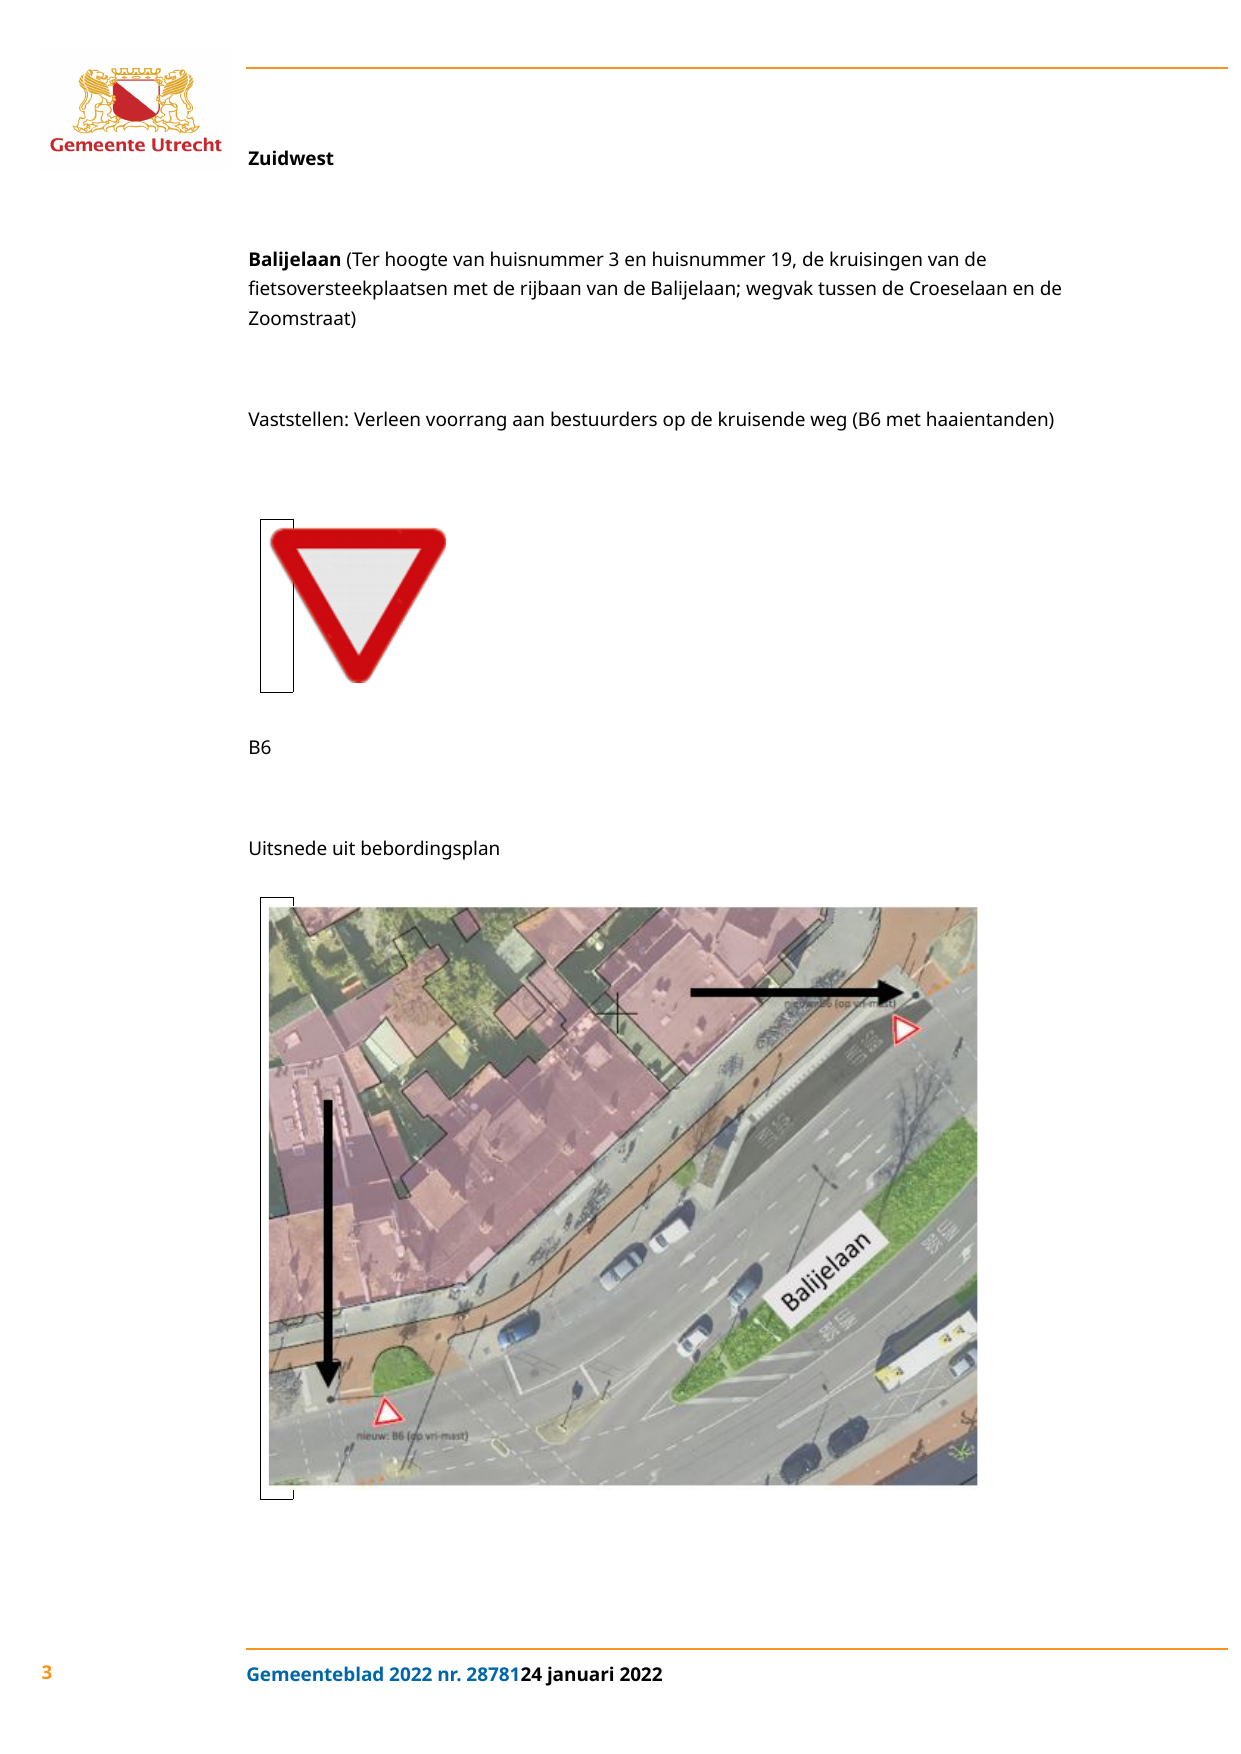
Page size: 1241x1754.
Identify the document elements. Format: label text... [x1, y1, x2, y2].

text Vaststellen: Verleen voorrang aan bestuurders op de kruisende weg (B6 met haaientanden) [248, 406, 1152, 432]
picture [268, 527, 447, 683]
picture [268, 906, 978, 1490]
text B6 [248, 734, 1152, 760]
picture [41, 47, 231, 172]
text Uitsnede uit bebordingsplan [248, 835, 1152, 861]
text Balijelaan (Ter hoogte van huisnummer 3 en huisnummer 19, de kruisingen van de fietsoversteekplaatsen met de rijbaan van de Balijelaan; wegvak tussen de Croeselaan en de Zoomstraat) [248, 246, 1152, 331]
text Zuidwest [248, 145, 1152, 171]
